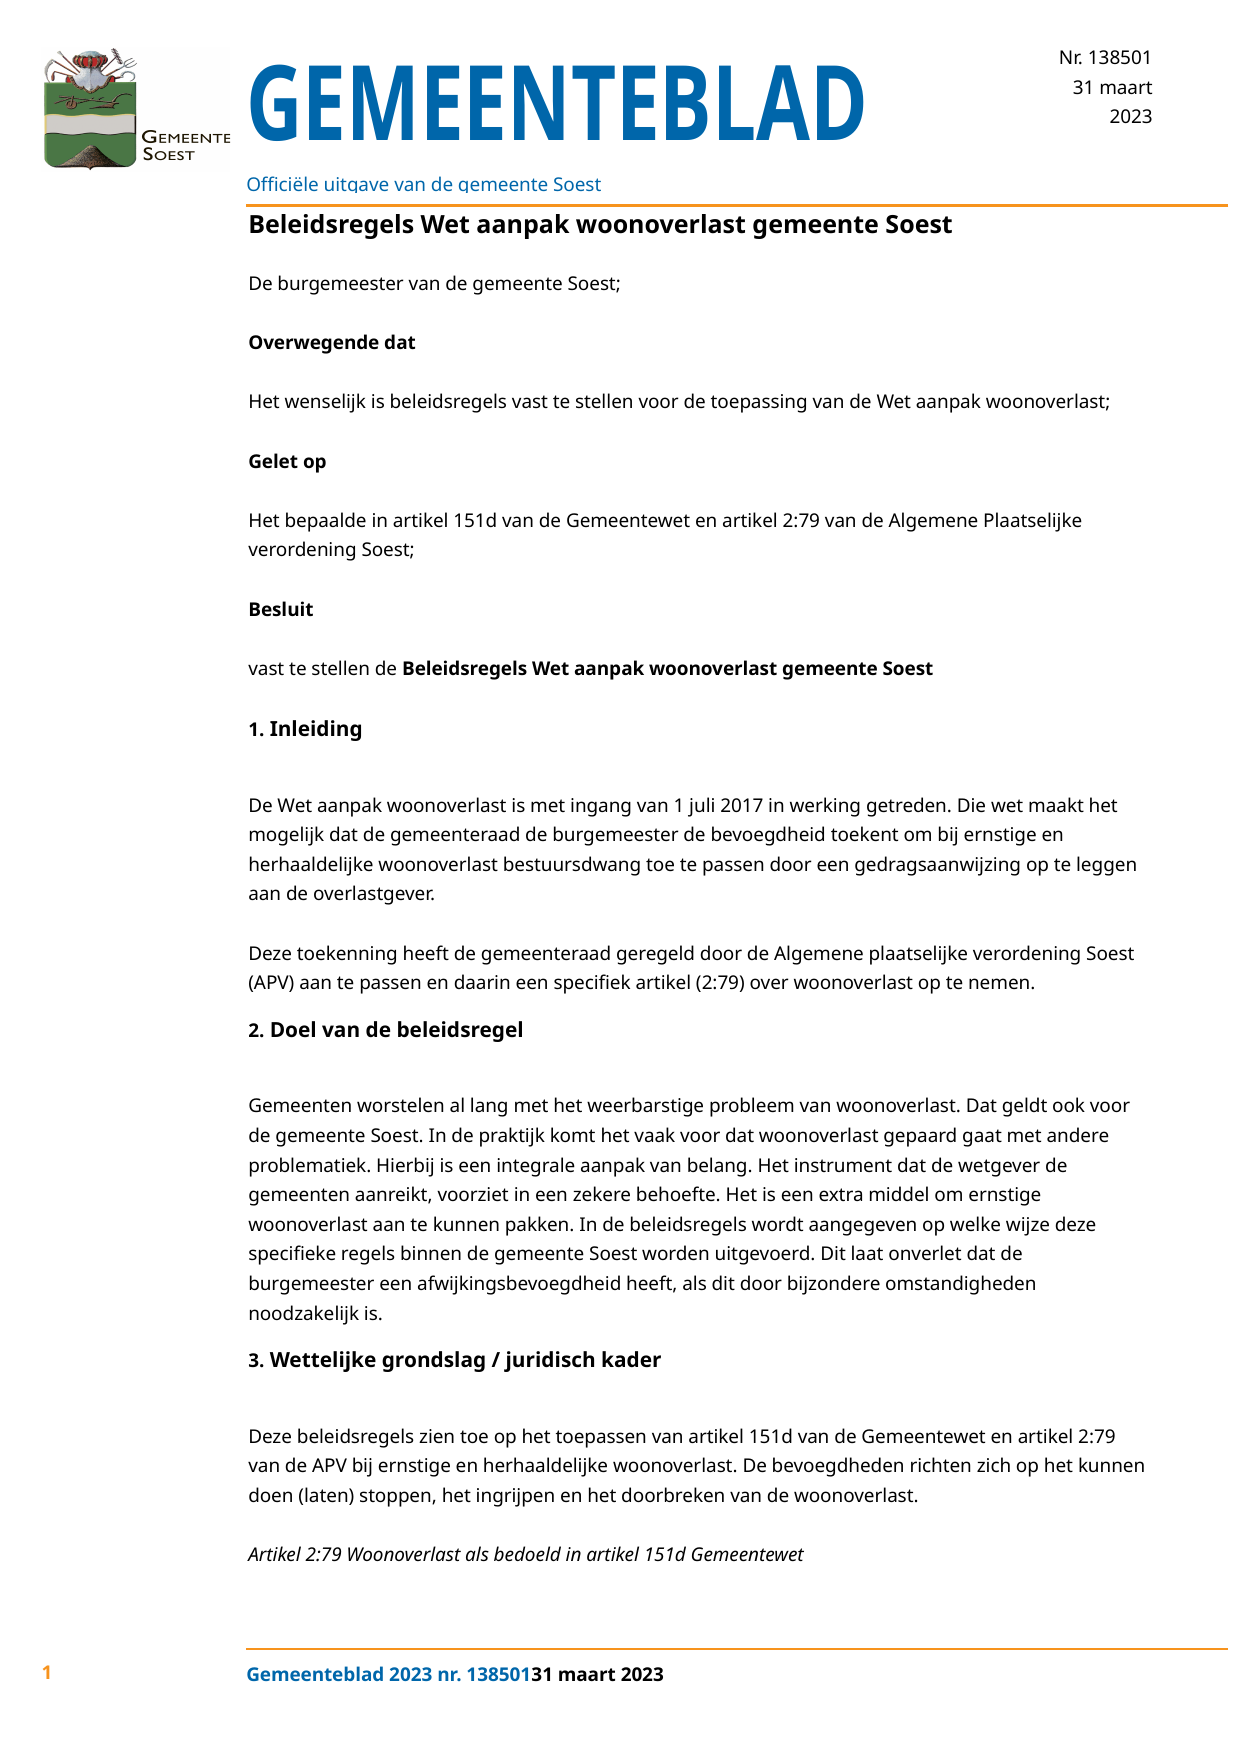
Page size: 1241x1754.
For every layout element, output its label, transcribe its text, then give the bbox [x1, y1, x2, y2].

text Gelet op [248, 448, 1152, 473]
picture [41, 47, 231, 172]
text Beleidsregels Wet aanpak woonoverlast gemeente Soest [248, 207, 1152, 241]
text Het bepaalde in artikel 151d van de Gemeentewet en artikel 2:79 van de Algemene Plaatselijke verordening Soest; [248, 507, 1152, 562]
text 1. Inleiding [248, 714, 1152, 742]
text Deze toekenning heeft de gemeenteraad geregeld door de Algemene plaatselijke verordening Soest (APV) aan te passen en daarin een specifiek artikel (2:79) over woonoverlast op te nemen. [248, 940, 1152, 995]
text De Wet aanpak woonoverlast is met ingang van 1 juli 2017 in werking getreden. Die wet maakt het mogelijk dat de gemeenteraad de burgemeester de bevoegdheid toekent om bij ernstige en herhaaldelijke woonoverlast bestuursdwang toe te passen door een gedragsaanwijzing op te leggen aan de overlastgever. [248, 792, 1152, 906]
text Deze beleidsregels zien toe op het toepassen van artikel 151d van de Gemeentewet en artikel 2:79 van de APV bij ernstige en herhaaldelijke woonoverlast. De bevoegdheden richten zich op het kunnen doen (laten) stoppen, het ingrijpen en het doorbreken van de woonoverlast. [248, 1423, 1152, 1508]
text Artikel 2:79 Woonoverlast als bedoeld in artikel 151d Gemeentewet [248, 1541, 1152, 1567]
text 3. Wettelijke grondslag / juridisch kader [248, 1345, 1152, 1374]
text Besluit [248, 596, 1152, 621]
text vast te stellen de Beleidsregels Wet aanpak woonoverlast gemeente Soest [248, 655, 1152, 681]
text De burgemeester van de gemeente Soest; [248, 270, 1152, 296]
text Het wenselijk is beleidsregels vast te stellen voor de toepassing van de Wet aanpak woonoverlast; [248, 389, 1152, 414]
text 2. Doel van de beleidsregel [248, 1015, 1152, 1043]
text Overwegende dat [248, 329, 1152, 355]
text Gemeenten worstelen al lang met het weerbarstige probleem van woonoverlast. Dat geldt ook voor de gemeente Soest. In de praktijk komt het vaak voor dat woonoverlast gepaard gaat met andere problematiek. Hierbij is een integrale aanpak van belang. Het instrument dat de wetgever de gemeenten aanreikt, voorziet in een zekere behoefte. Het is een extra middel om ernstige woonoverlast aan te kunnen pakken. In de beleidsregels wordt aangegeven op welke wijze deze specifieke regels binnen de gemeente Soest worden uitgevoerd. Dit laat onverlet dat de burgemeester een afwijkingsbevoegdheid heeft, als dit door bijzondere omstandigheden noodzakelijk is. [248, 1093, 1152, 1325]
